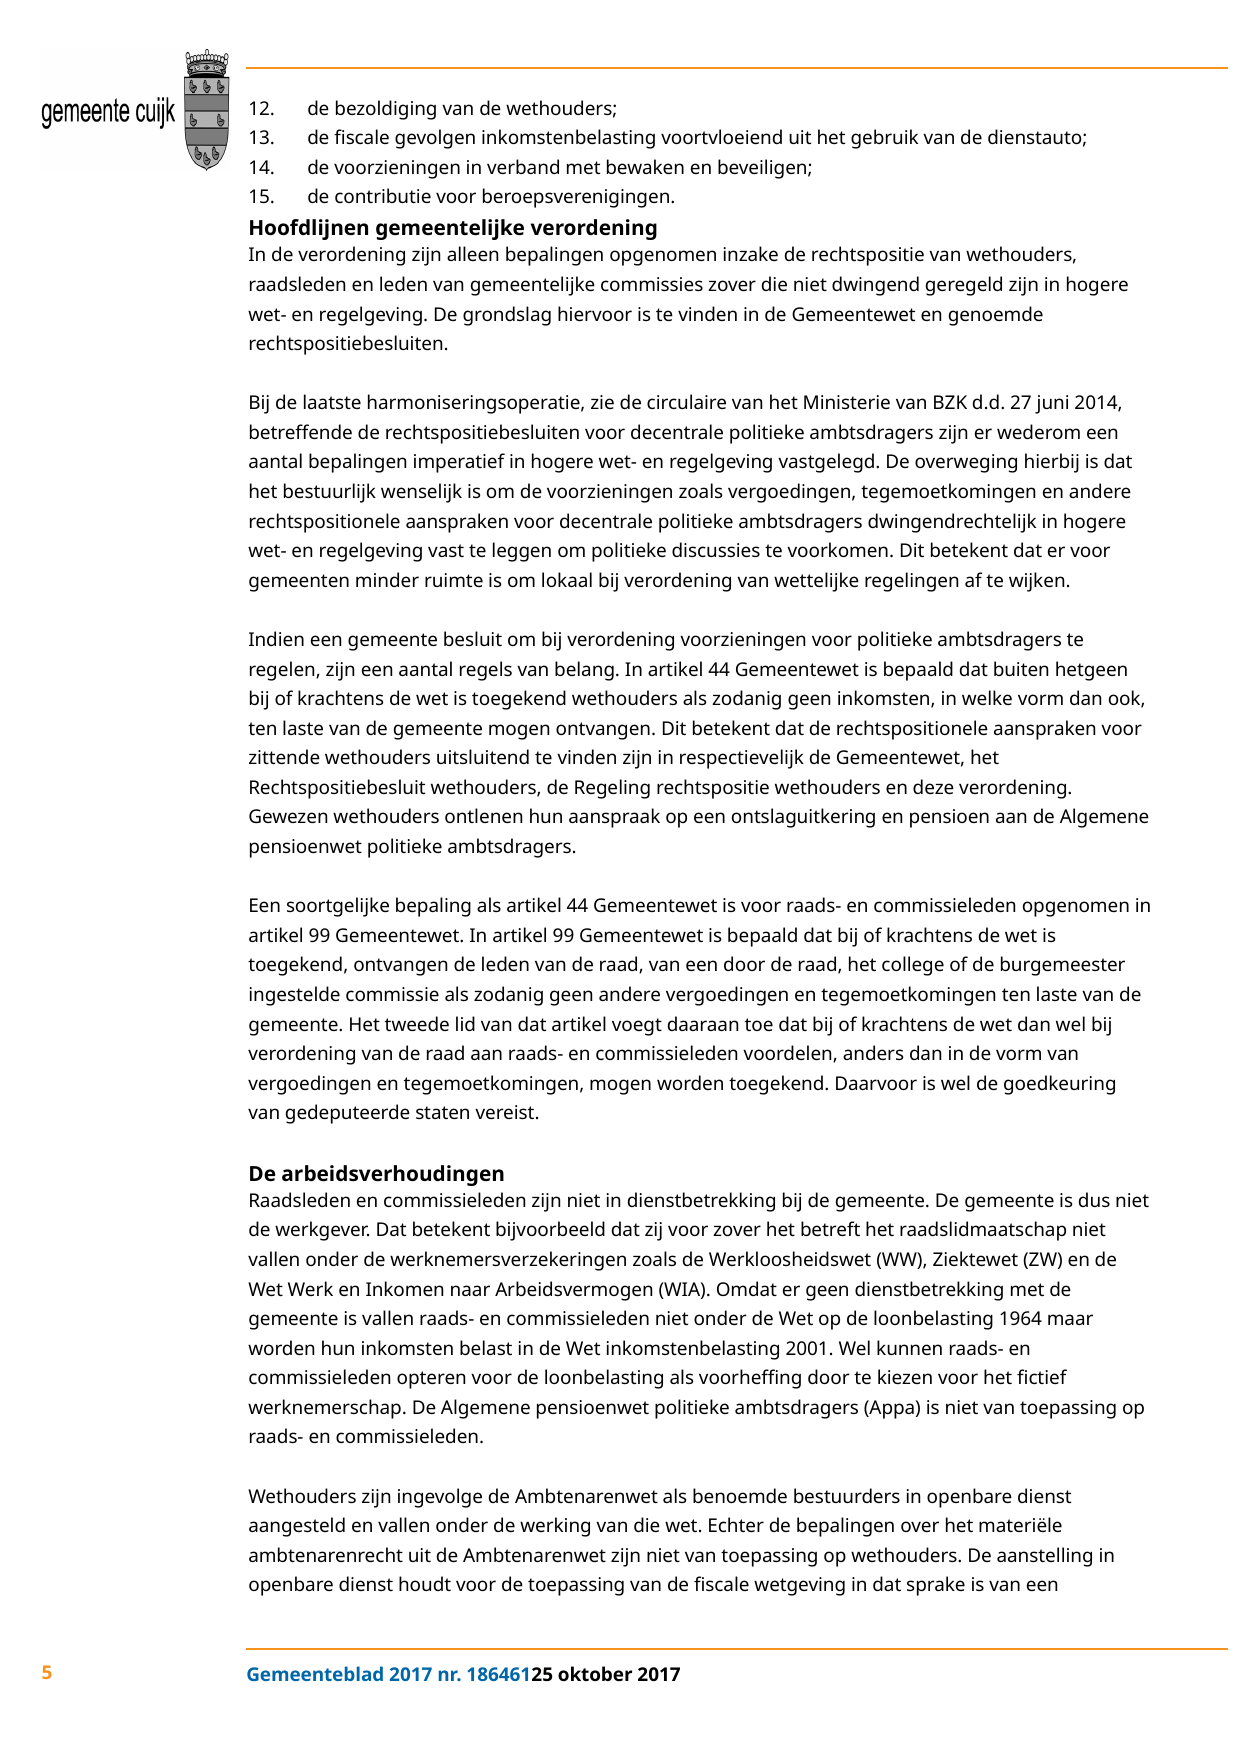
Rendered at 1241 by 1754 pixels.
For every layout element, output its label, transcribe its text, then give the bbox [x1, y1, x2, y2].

list de voorzieningen in verband met bewaken en beveiligen; [248, 154, 1152, 180]
text Wethouders zijn ingevolge de Ambtenarenwet als benoemde bestuurders in openbare dienst aangesteld en vallen onder de werking van die wet. Echter de bepalingen over het materiële ambtenarenrecht uit de Ambtenarenwet zijn niet van toepassing op wethouders. De aanstelling in openbare dienst houdt voor de toepassing van de fiscale wetgeving in dat sprake is van een [248, 1483, 1152, 1597]
list de contributie voor beroepsverenigingen. [248, 183, 1152, 209]
text De arbeidsverhoudingen [248, 1159, 1152, 1187]
picture [41, 47, 231, 172]
text Hoofdlijnen gemeentelijke verordening [248, 213, 1152, 242]
text Een soortgelijke bepaling als artikel 44 Gemeentewet is voor raads- en commissieleden opgenomen in artikel 99 Gemeentewet. In artikel 99 Gemeentewet is bepaald dat bij of krachtens de wet is toegekend, ontvangen de leden van de raad, van een door de raad, het college of de burgemeester ingestelde commissie als zodanig geen andere vergoedingen en tegemoetkomingen ten laste van de gemeente. Het tweede lid van dat artikel voegt daaraan toe dat bij of krachtens de wet dan wel bij verordening van de raad aan raads- en commissieleden voordelen, anders dan in de vorm van vergoedingen en tegemoetkomingen, mogen worden toegekend. Daarvoor is wel de goedkeuring van gedeputeerde staten vereist. [248, 892, 1152, 1125]
text Raadsleden en commissieleden zijn niet in dienstbetrekking bij de gemeente. De gemeente is dus niet de werkgever. Dat betekent bijvoorbeeld dat zij voor zover het betreft het raadslidmaatschap niet vallen onder de werknemersverzekeringen zoals de Werkloosheidswet (WW), Ziektewet (ZW) en de Wet Werk en Inkomen naar Arbeidsvermogen (WIA). Omdat er geen dienstbetrekking met de gemeente is vallen raads- en commissieleden niet onder de Wet op de loonbelasting 1964 maar worden hun inkomsten belast in de Wet inkomstenbelasting 2001. Wel kunnen raads- en commissieleden opteren voor de loonbelasting als voorheffing door te kiezen voor het fictief werknemerschap. De Algemene pensioenwet politieke ambtsdragers (Appa) is niet van toepassing op raads- en commissieleden. [248, 1187, 1152, 1449]
text Bij de laatste harmoniseringsoperatie, zie de circulaire van het Ministerie van BZK d.d. 27 juni 2014, betreffende de rechtspositiebesluiten voor decentrale politieke ambtsdragers zijn er wederom een aantal bepalingen imperatief in hogere wet- en regelgeving vastgelegd. De overweging hierbij is dat het bestuurlijk wenselijk is om de voorzieningen zoals vergoedingen, tegemoetkomingen en andere rechtspositionele aanspraken voor decentrale politieke ambtsdragers dwingendrechtelijk in hogere wet- en regelgeving vast te leggen om politieke discussies te voorkomen. Dit betekent dat er voor gemeenten minder ruimte is om lokaal bij verordening van wettelijke regelingen af te wijken. [248, 389, 1152, 593]
text Indien een gemeente besluit om bij verordening voorzieningen voor politieke ambtsdragers te regelen, zijn een aantal regels van belang. In artikel 44 Gemeentewet is bepaald dat buiten hetgeen bij of krachtens de wet is toegekend wethouders als zodanig geen inkomsten, in welke vorm dan ook, ten laste van de gemeente mogen ontvangen. Dit betekent dat de rechtspositionele aanspraken voor zittende wethouders uitsluitend te vinden zijn in respectievelijk de Gemeentewet, het Rechtspositiebesluit wethouders, de Regeling rechtspositie wethouders en deze verordening. Gewezen wethouders ontlenen hun aanspraak op een ontslaguitkering en pensioen aan de Algemene pensioenwet politieke ambtsdragers. [248, 626, 1152, 859]
list de fiscale gevolgen inkomstenbelasting voortvloeiend uit het gebruik van de dienstauto; [248, 124, 1152, 150]
text In de verordening zijn alleen bepalingen opgenomen inzake de rechtspositie van wethouders, raadsleden en leden van gemeentelijke commissies zover die niet dwingend geregeld zijn in hogere wet- en regelgeving. De grondslag hiervoor is te vinden in de Gemeentewet en genoemde rechtspositiebesluiten. [248, 242, 1152, 356]
list de bezoldiging van de wethouders; [248, 95, 1152, 121]
